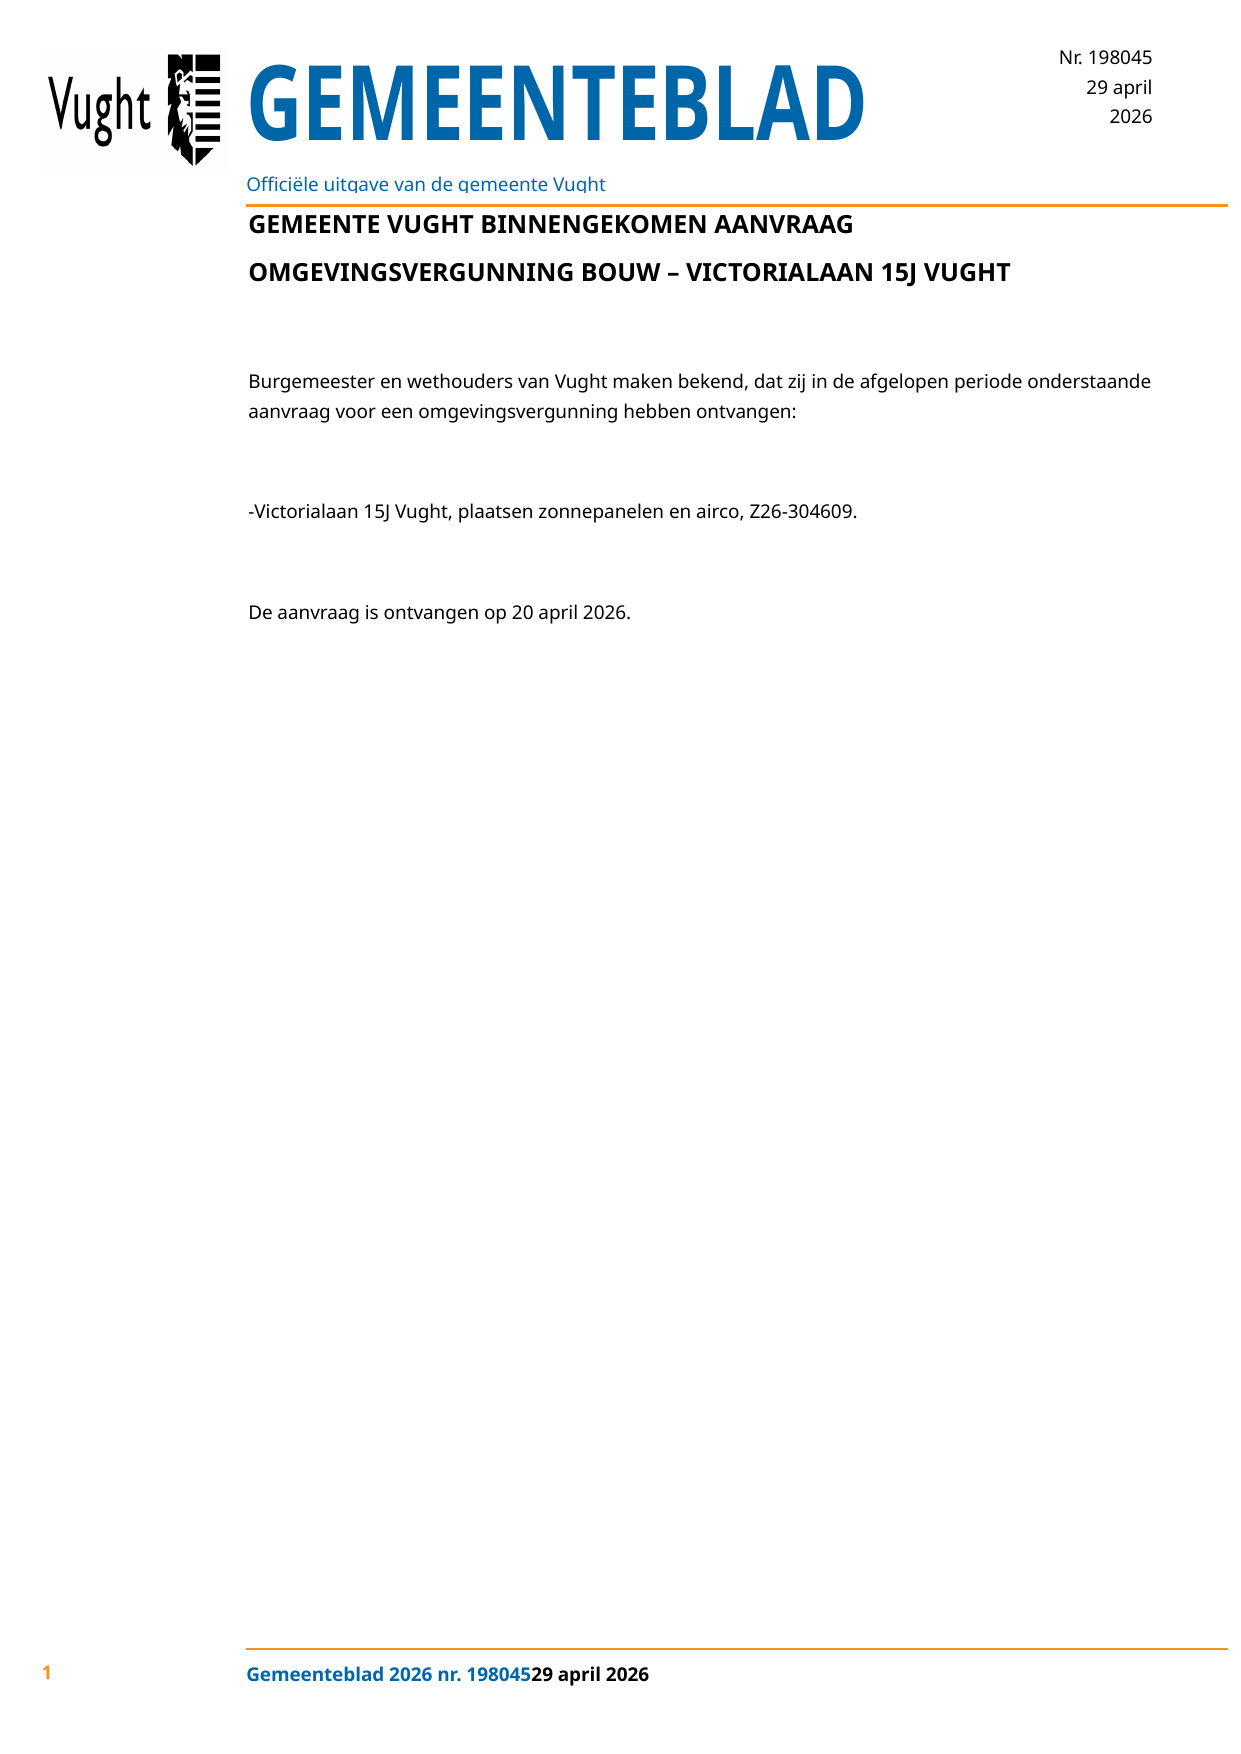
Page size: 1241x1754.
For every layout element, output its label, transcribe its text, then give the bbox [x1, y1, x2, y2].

text De aanvraag is ontvangen op 20 april 2026. [248, 599, 1152, 625]
text Burgemeester en wethouders van Vught maken bekend, dat zij in de afgelopen periode onderstaande aanvraag voor een omgevingsvergunning hebben ontvangen: [248, 368, 1152, 424]
picture [41, 47, 231, 172]
text -Victorialaan 15J Vught, plaatsen zonnepanelen en airco, Z26-304609. [248, 499, 1152, 524]
text GEMEENTE VUGHT BINNENGEKOMEN AANVRAAG OMGEVINGSVERGUNNING BOUW – VICTORIALAAN 15J VUGHT [248, 207, 1152, 288]
